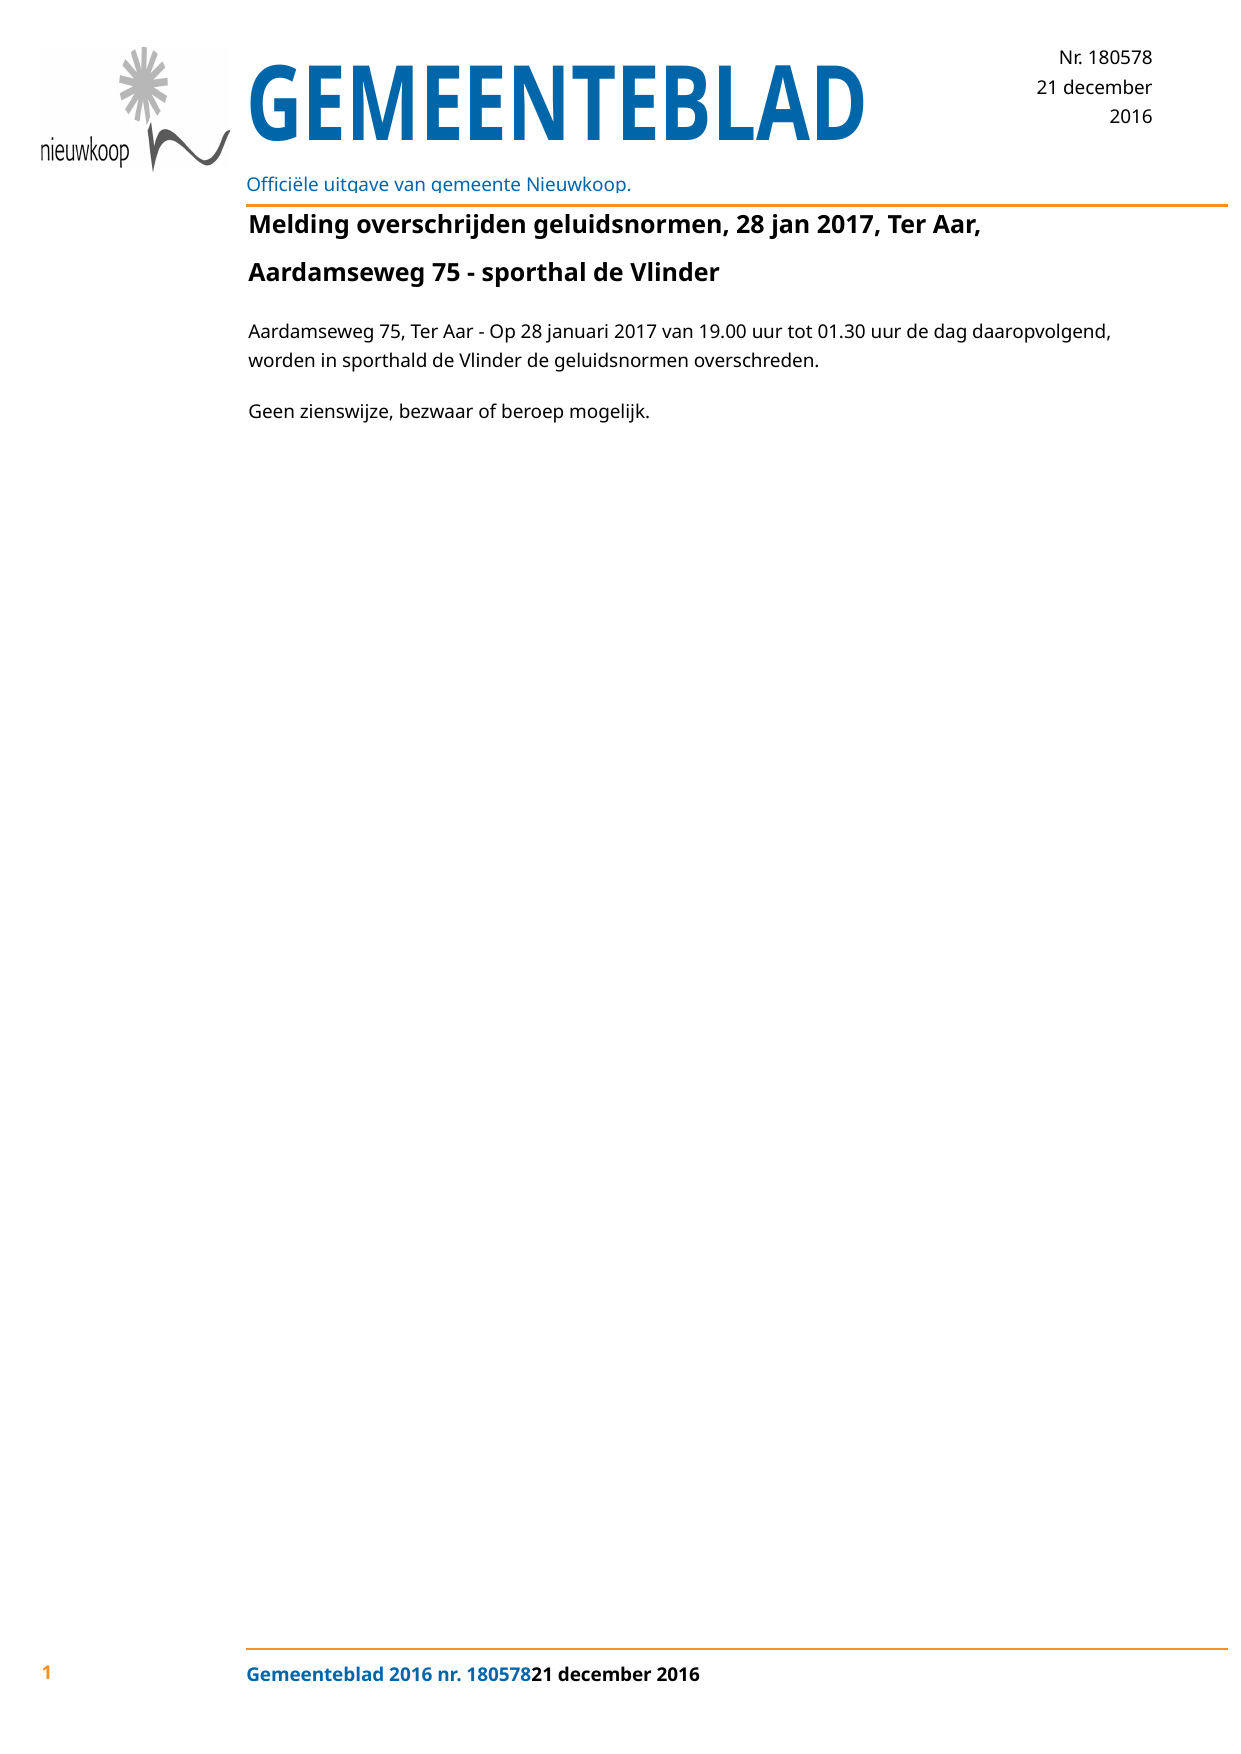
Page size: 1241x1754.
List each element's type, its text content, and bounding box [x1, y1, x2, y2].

text Aardamseweg 75, Ter Aar - Op 28 januari 2017 van 19.00 uur tot 01.30 uur de dag daaropvolgend, worden in sporthald de Vlinder de geluidsnormen overschreden. [248, 318, 1152, 373]
text Melding overschrijden geluidsnormen, 28 jan 2017, Ter Aar, Aardamseweg 75 - sporthal de Vlinder [248, 207, 1152, 288]
picture [41, 47, 231, 172]
text Geen zienswijze, bezwaar of beroep mogelijk. [248, 398, 1152, 424]
